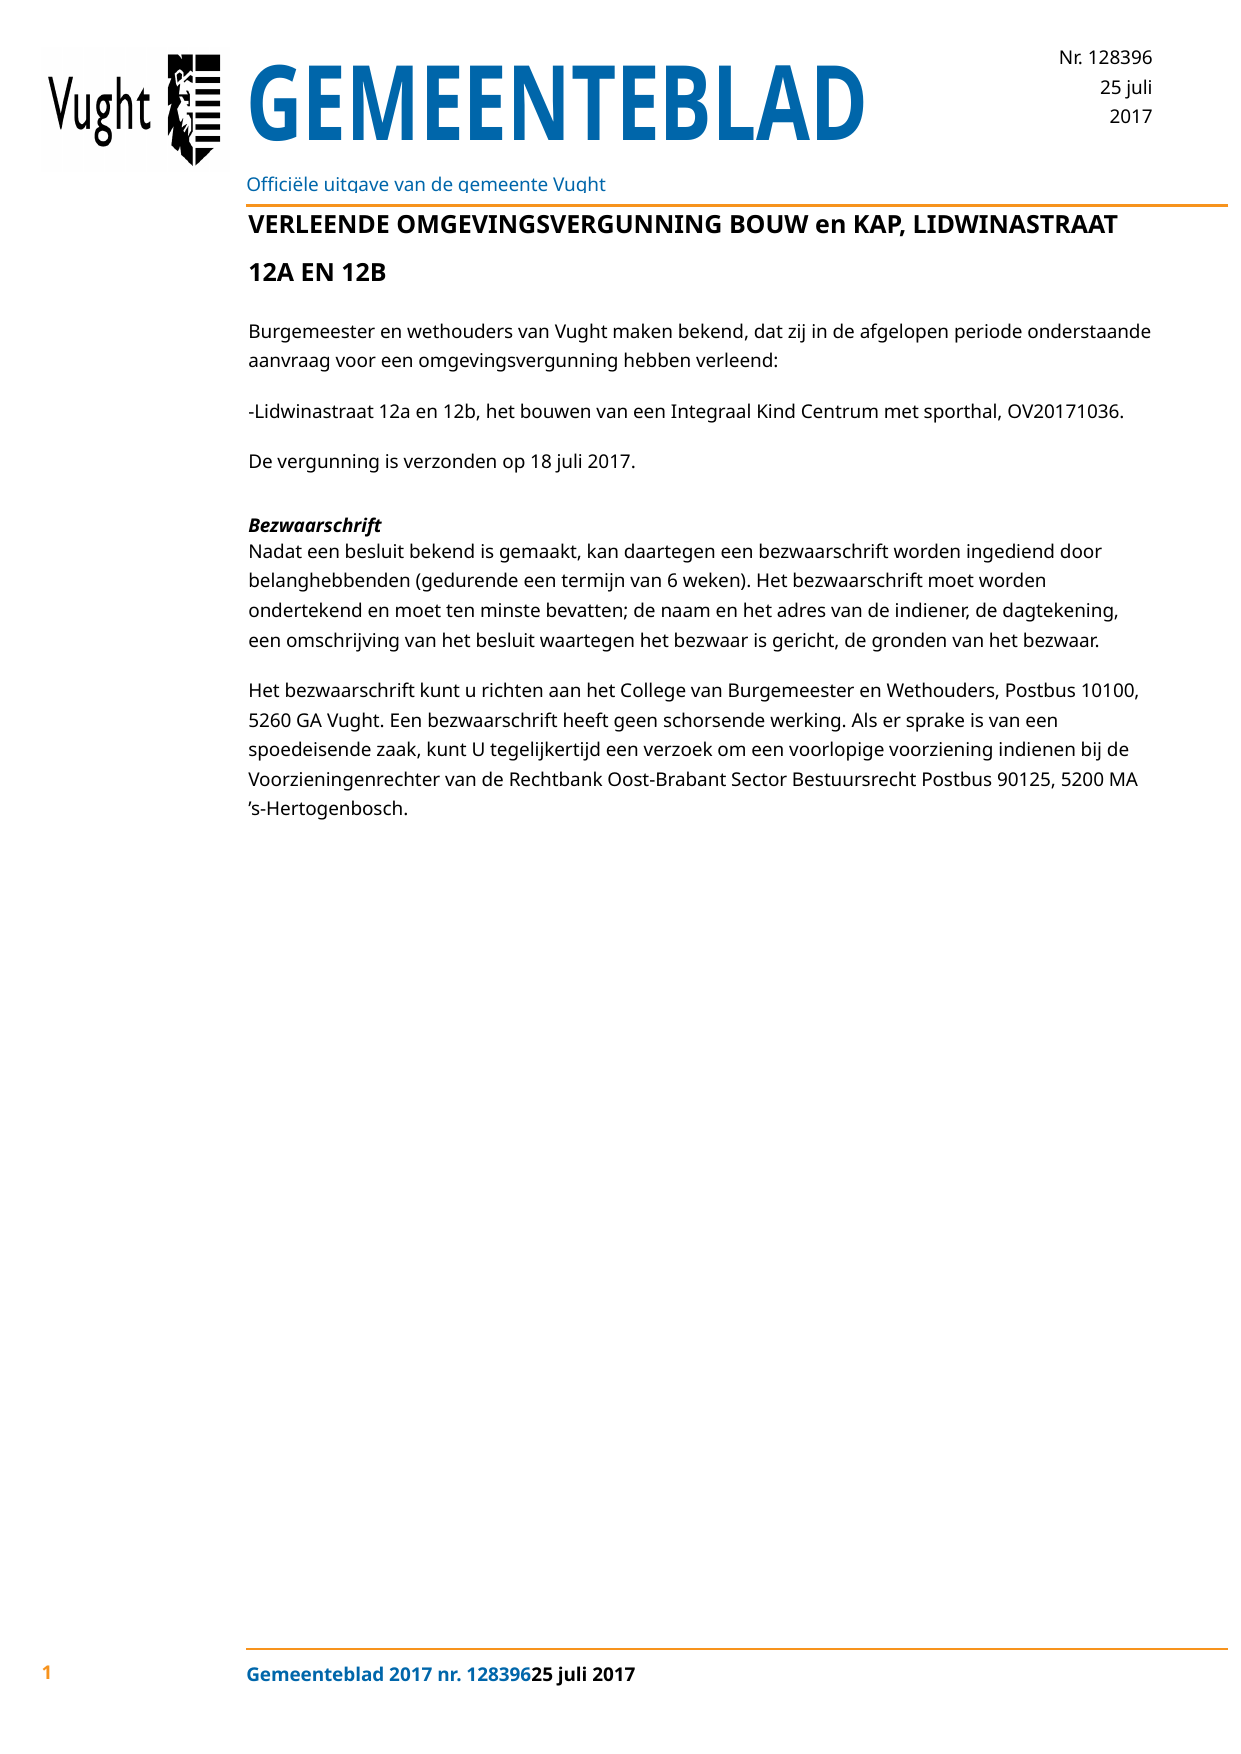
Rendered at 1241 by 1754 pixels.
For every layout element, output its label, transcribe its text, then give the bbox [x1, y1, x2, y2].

text Nadat een besluit bekend is gemaakt, kan daartegen een bezwaarschrift worden ingediend door belanghebbenden (gedurende een termijn van 6 weken). Het bezwaarschrift moet worden ondertekend en moet ten minste bevatten; de naam en het adres van de indiener, de dagtekening, een omschrijving van het besluit waartegen het bezwaar is gericht, de gronden van het bezwaar. [248, 538, 1152, 652]
text Bezwaarschrift [248, 512, 1152, 538]
text -Lidwinastraat 12a en 12b, het bouwen van een Integraal Kind Centrum met sporthal, OV20171036. [248, 398, 1152, 424]
text Het bezwaarschrift kunt u richten aan het College van Burgemeester en Wethouders, Postbus 10100, 5260 GA Vught. Een bezwaarschrift heeft geen schorsende werking. Als er sprake is van een spoedeisende zaak, kunt U tegelijkertijd een verzoek om een voorlopige voorziening indienen bij de Voorzieningenrechter van de Rechtbank Oost-Brabant Sector Bestuursrecht Postbus 90125, 5200 MA ’s-Hertogenbosch. [248, 677, 1152, 821]
text Burgemeester en wethouders van Vught maken bekend, dat zij in de afgelopen periode onderstaande aanvraag voor een omgevingsvergunning hebben verleend: [248, 318, 1152, 373]
text VERLEENDE OMGEVINGSVERGUNNING BOUW en KAP, LIDWINASTRAAT 12A EN 12B [248, 207, 1152, 288]
text De vergunning is verzonden op 18 juli 2017. [248, 448, 1152, 474]
picture [41, 47, 231, 172]
